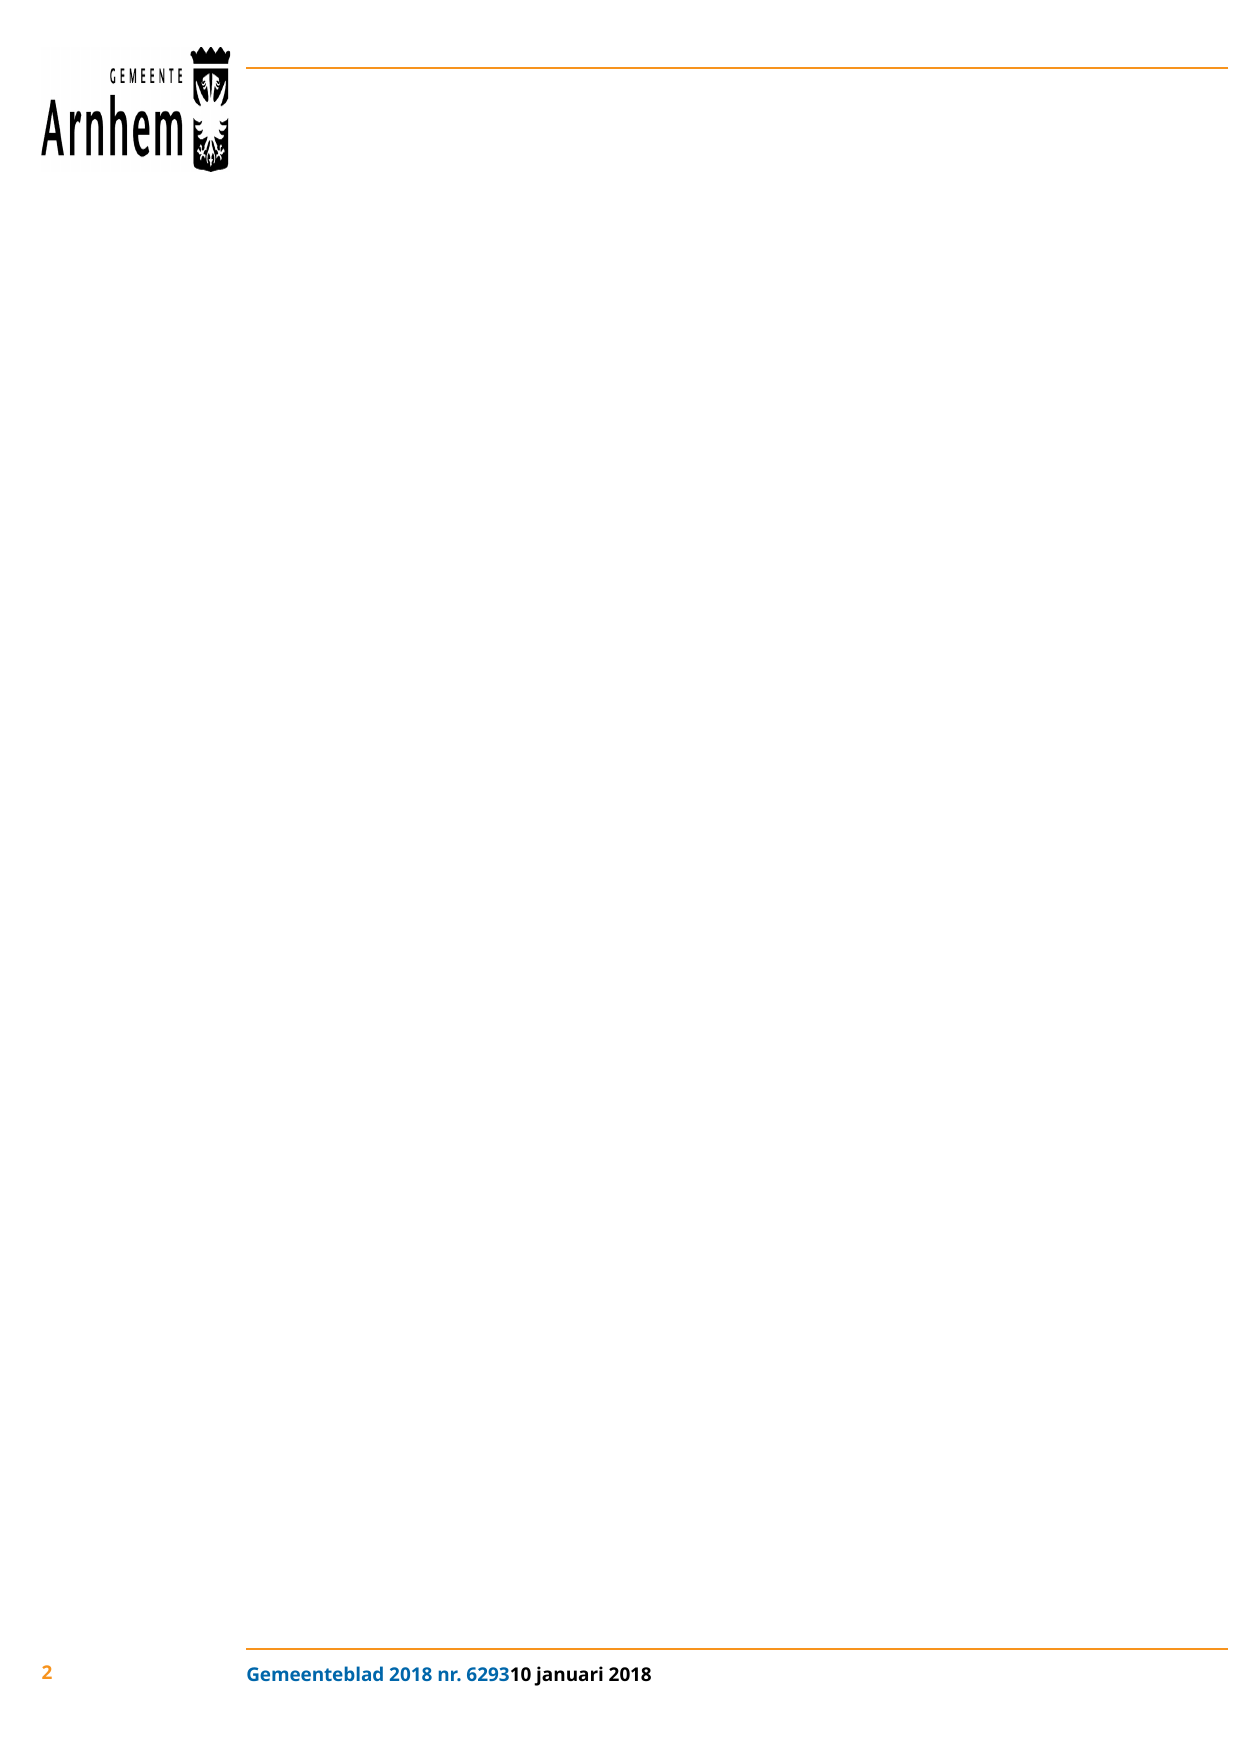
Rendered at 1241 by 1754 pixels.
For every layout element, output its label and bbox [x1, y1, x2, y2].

picture [41, 47, 231, 172]
